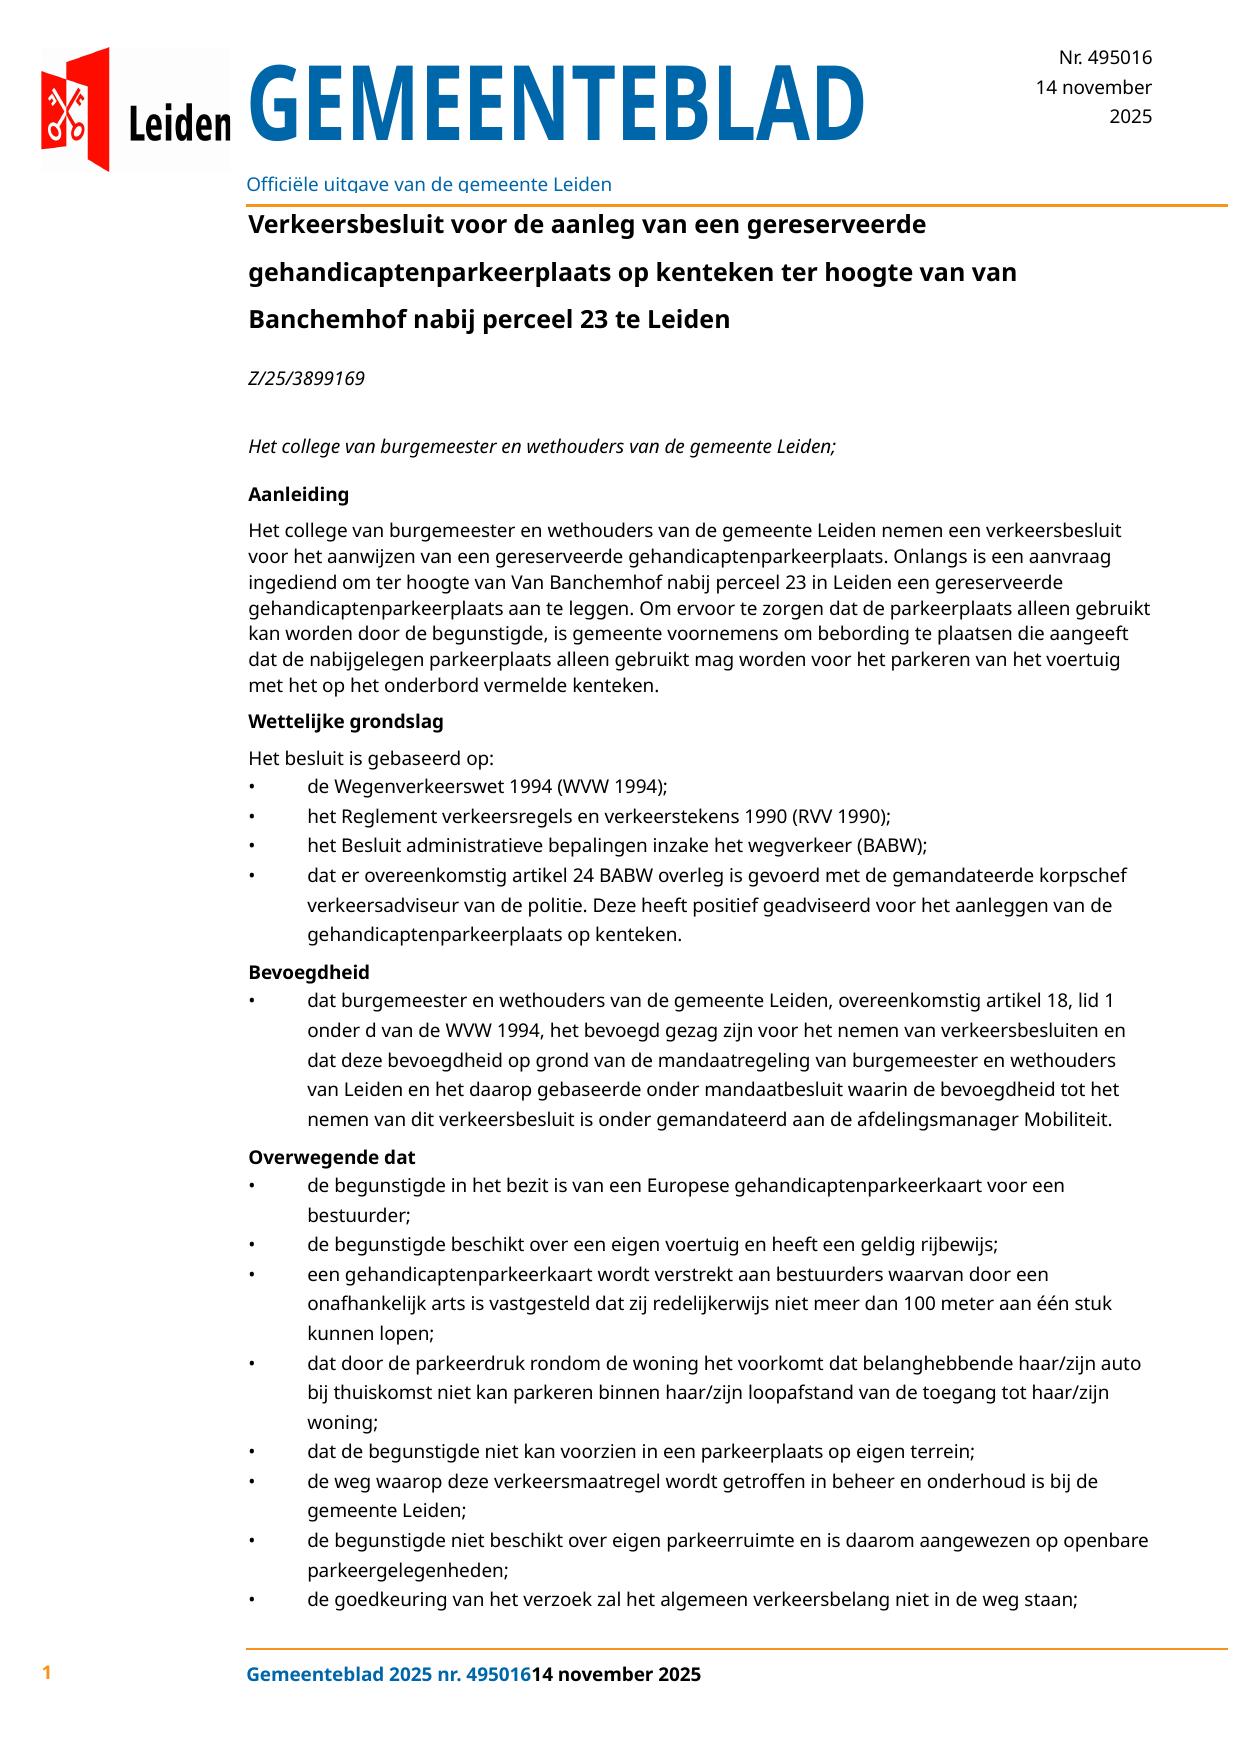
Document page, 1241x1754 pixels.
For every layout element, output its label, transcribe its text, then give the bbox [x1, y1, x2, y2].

list de begunstigde niet beschikt over eigen parkeerruimte en is daarom aangewezen op openbare parkeergelegenheden; [248, 1527, 1152, 1583]
text Overwegende dat [248, 1144, 1152, 1170]
list de weg waarop deze verkeersmaatregel wordt getroffen in beheer en onderhoud is bij de gemeente Leiden; [248, 1468, 1152, 1523]
list dat er overeenkomstig artikel 24 BABW overleg is gevoerd met de gemandateerde korpschef verkeersadviseur van de politie. Deze heeft positief geadviseerd voor het aanleggen van de gehandicaptenparkeerplaats op kenteken. [248, 862, 1152, 947]
list de begunstigde in het bezit is van een Europese gehandicaptenparkeerkaart voor een bestuurder; [248, 1172, 1152, 1228]
text Verkeersbesluit voor de aanleg van een gereserveerde gehandicaptenparkeerplaats op kenteken ter hoogte van van Banchemhof nabij perceel 23 te Leiden [248, 207, 1152, 336]
list het Reglement verkeersregels en verkeerstekens 1990 (RVV 1990); [248, 803, 1152, 829]
text Het besluit is gebaseerd op: [248, 745, 1152, 771]
list de begunstigde beschikt over een eigen voertuig en heeft een geldig rijbewijs; [248, 1231, 1152, 1257]
list een gehandicaptenparkeerkaart wordt verstrekt aan bestuurders waarvan door een onafhankelijk arts is vastgesteld dat zij redelijkerwijs niet meer dan 100 meter aan één stuk kunnen lopen; [248, 1261, 1152, 1346]
text Z/25/3899169 [248, 366, 1152, 391]
text Het college van burgemeester en wethouders van de gemeente Leiden; [248, 433, 1152, 459]
picture [41, 47, 231, 172]
list dat de begunstigde niet kan voorzien in een parkeerplaats op eigen terrein; [248, 1438, 1152, 1464]
list dat door de parkeerdruk rondom de woning het voorkomt dat belanghebbende haar/zijn auto bij thuiskomst niet kan parkeren binnen haar/zijn loopafstand van de toegang tot haar/zijn woning; [248, 1350, 1152, 1435]
text Het college van burgemeester en wethouders van de gemeente Leiden nemen een verkeersbesluit voor het aanwijzen van een gereserveerde gehandicaptenparkeerplaats. Onlangs is een aanvraag ingediend om ter hoogte van Van Banchemhof nabij perceel 23 in Leiden een gereserveerde gehandicaptenparkeerplaats aan te leggen. Om ervoor te zorgen dat de parkeerplaats alleen gebruikt kan worden door de begunstigde, is gemeente voornemens om bebording te plaatsen die aangeeft dat de nabijgelegen parkeerplaats alleen gebruikt mag worden voor het parkeren van het voertuig met het op het onderbord vermelde kenteken. [248, 517, 1152, 698]
list de goedkeuring van het verzoek zal het algemeen verkeersbelang niet in de weg staan; [248, 1586, 1152, 1612]
text Aanleiding [248, 481, 1152, 507]
list dat burgemeester en wethouders van de gemeente Leiden, overeenkomstig artikel 18, lid 1 onder d van de WVW 1994, het bevoegd gezag zijn voor het nemen van verkeersbesluiten en dat deze bevoegdheid op grond van de mandaatregeling van burgemeester en wethouders van Leiden en het daarop gebaseerde onder mandaatbesluit waarin de bevoegdheid tot het nemen van dit verkeersbesluit is onder gemandateerd aan de afdelingsmanager Mobiliteit. [248, 988, 1152, 1132]
list de Wegenverkeerswet 1994 (WVW 1994); [248, 773, 1152, 799]
list het Besluit administratieve bepalingen inzake het wegverkeer (BABW); [248, 833, 1152, 858]
text Wettelijke grondslag [248, 708, 1152, 734]
text Bevoegdheid [248, 959, 1152, 985]
